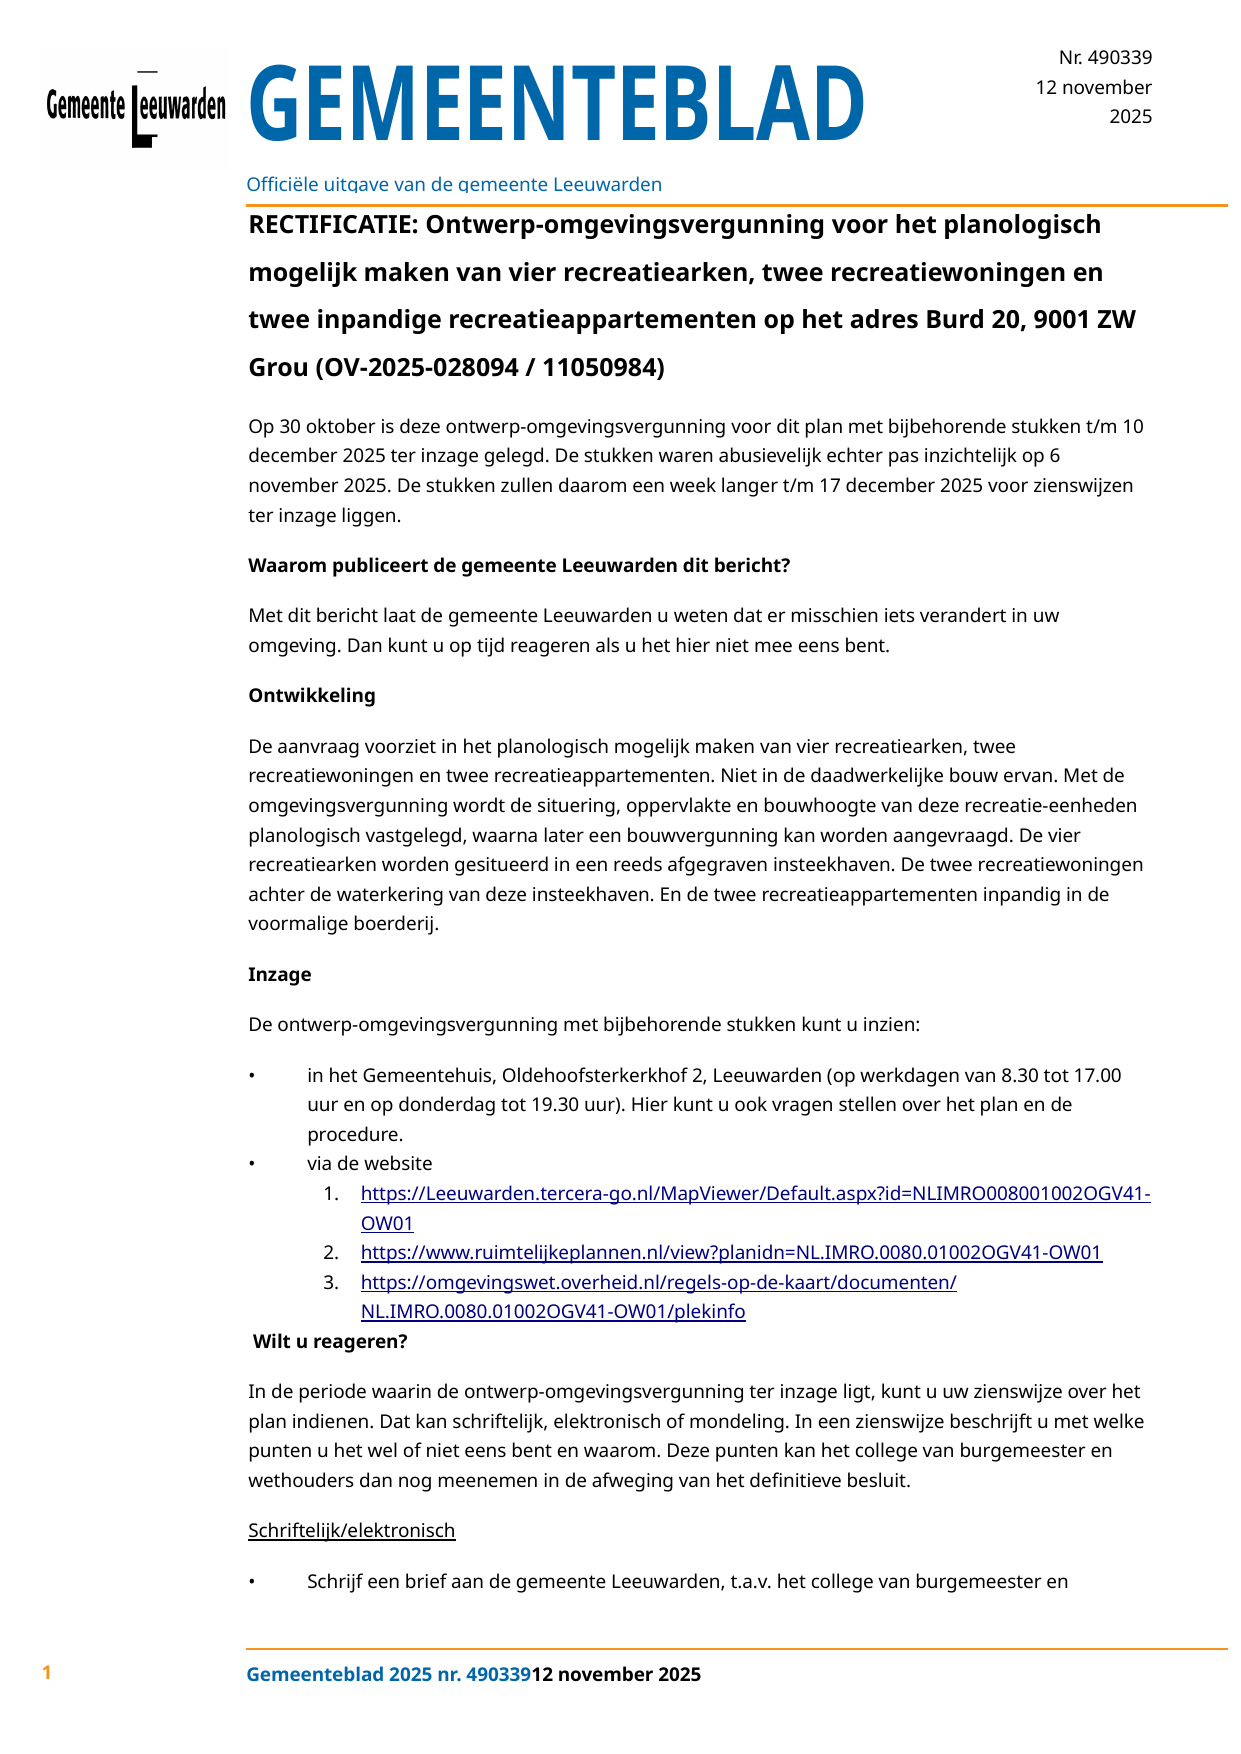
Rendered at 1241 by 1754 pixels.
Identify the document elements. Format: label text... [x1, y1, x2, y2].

text Inzage [248, 961, 1152, 987]
text De aanvraag voorziet in het planologisch mogelijk maken van vier recreatiearken, twee recreatiewoningen en twee recreatieappartementen. Niet in de daadwerkelijke bouw ervan. Met de omgevingsvergunning wordt de situering, oppervlakte en bouwhoogte van deze recreatie-eenheden planologisch vastgelegd, waarna later een bouwvergunning kan worden aangevraagd. De vier recreatiearken worden gesitueerd in een reeds afgegraven insteekhaven. De twee recreatiewoningen achter de waterkering van deze insteekhaven. En de twee recreatieappartementen inpandig in de voormalige boerderij. [248, 733, 1152, 936]
text RECTIFICATIE: Ontwerp-omgevingsvergunning voor het planologisch mogelijk maken van vier recreatiearken, twee recreatiewoningen en twee inpandige recreatieappartementen op het adres Burd 20, 9001 ZW Grou (OV-2025-028094 / 11050984) [248, 207, 1152, 384]
text In de periode waarin de ontwerp-omgevingsvergunning ter inzage ligt, kunt u uw zienswijze over het plan indienen. Dat kan schriftelijk, elektronisch of mondeling. In een zienswijze beschrijft u met welke punten u het wel of niet eens bent en waarom. Deze punten kan het college van burgemeester en wethouders dan nog meenemen in de afweging van het definitieve besluit. [248, 1378, 1152, 1493]
text Schriftelijk/elektronisch [248, 1518, 1152, 1543]
list in het Gemeentehuis, Oldehoofsterkerkhof 2, Leeuwarden (op werkdagen van 8.30 tot 17.00 uur en op donderdag tot 19.30 uur). Hier kunt u ook vragen stellen over het plan en de procedure. [248, 1062, 1152, 1147]
text Op 30 oktober is deze ontwerp-omgevingsvergunning voor dit plan met bijbehorende stukken t/m 10 december 2025 ter inzage gelegd. De stukken waren abusievelijk echter pas inzichtelijk op 6 november 2025. De stukken zullen daarom een week langer t/m 17 december 2025 voor zienswijzen ter inzage liggen. [248, 413, 1152, 528]
list via de website [248, 1151, 1152, 1176]
list Schrijf een brief aan de gemeente Leeuwarden, t.a.v. het college van burgemeester en [248, 1568, 1152, 1594]
text Waarom publiceert de gemeente Leeuwarden dit bericht? [248, 552, 1152, 578]
list https://www.ruimtelijkeplannen.nl/view?planidn=NL.IMRO.0080.01002OGV41-OW01 [323, 1239, 1152, 1265]
picture [41, 47, 231, 172]
text De ontwerp-omgevingsvergunning met bijbehorende stukken kunt u inzien: [248, 1011, 1152, 1037]
text Wilt u reageren? [248, 1328, 1152, 1354]
list https://Leeuwarden.tercera-go.nl/MapViewer/Default.aspx?id=NLIMRO008001002OGV41-OW01 [323, 1180, 1152, 1236]
list https://omgevingswet.overheid.nl/regels-op-de-kaart/documenten/NL.IMRO.0080.01002OGV41-OW01/plekinfo [323, 1269, 1152, 1324]
text Ontwikkeling [248, 683, 1152, 708]
text Met dit bericht laat de gemeente Leeuwarden u weten dat er misschien iets verandert in uw omgeving. Dan kunt u op tijd reageren als u het hier niet mee eens bent. [248, 603, 1152, 658]
